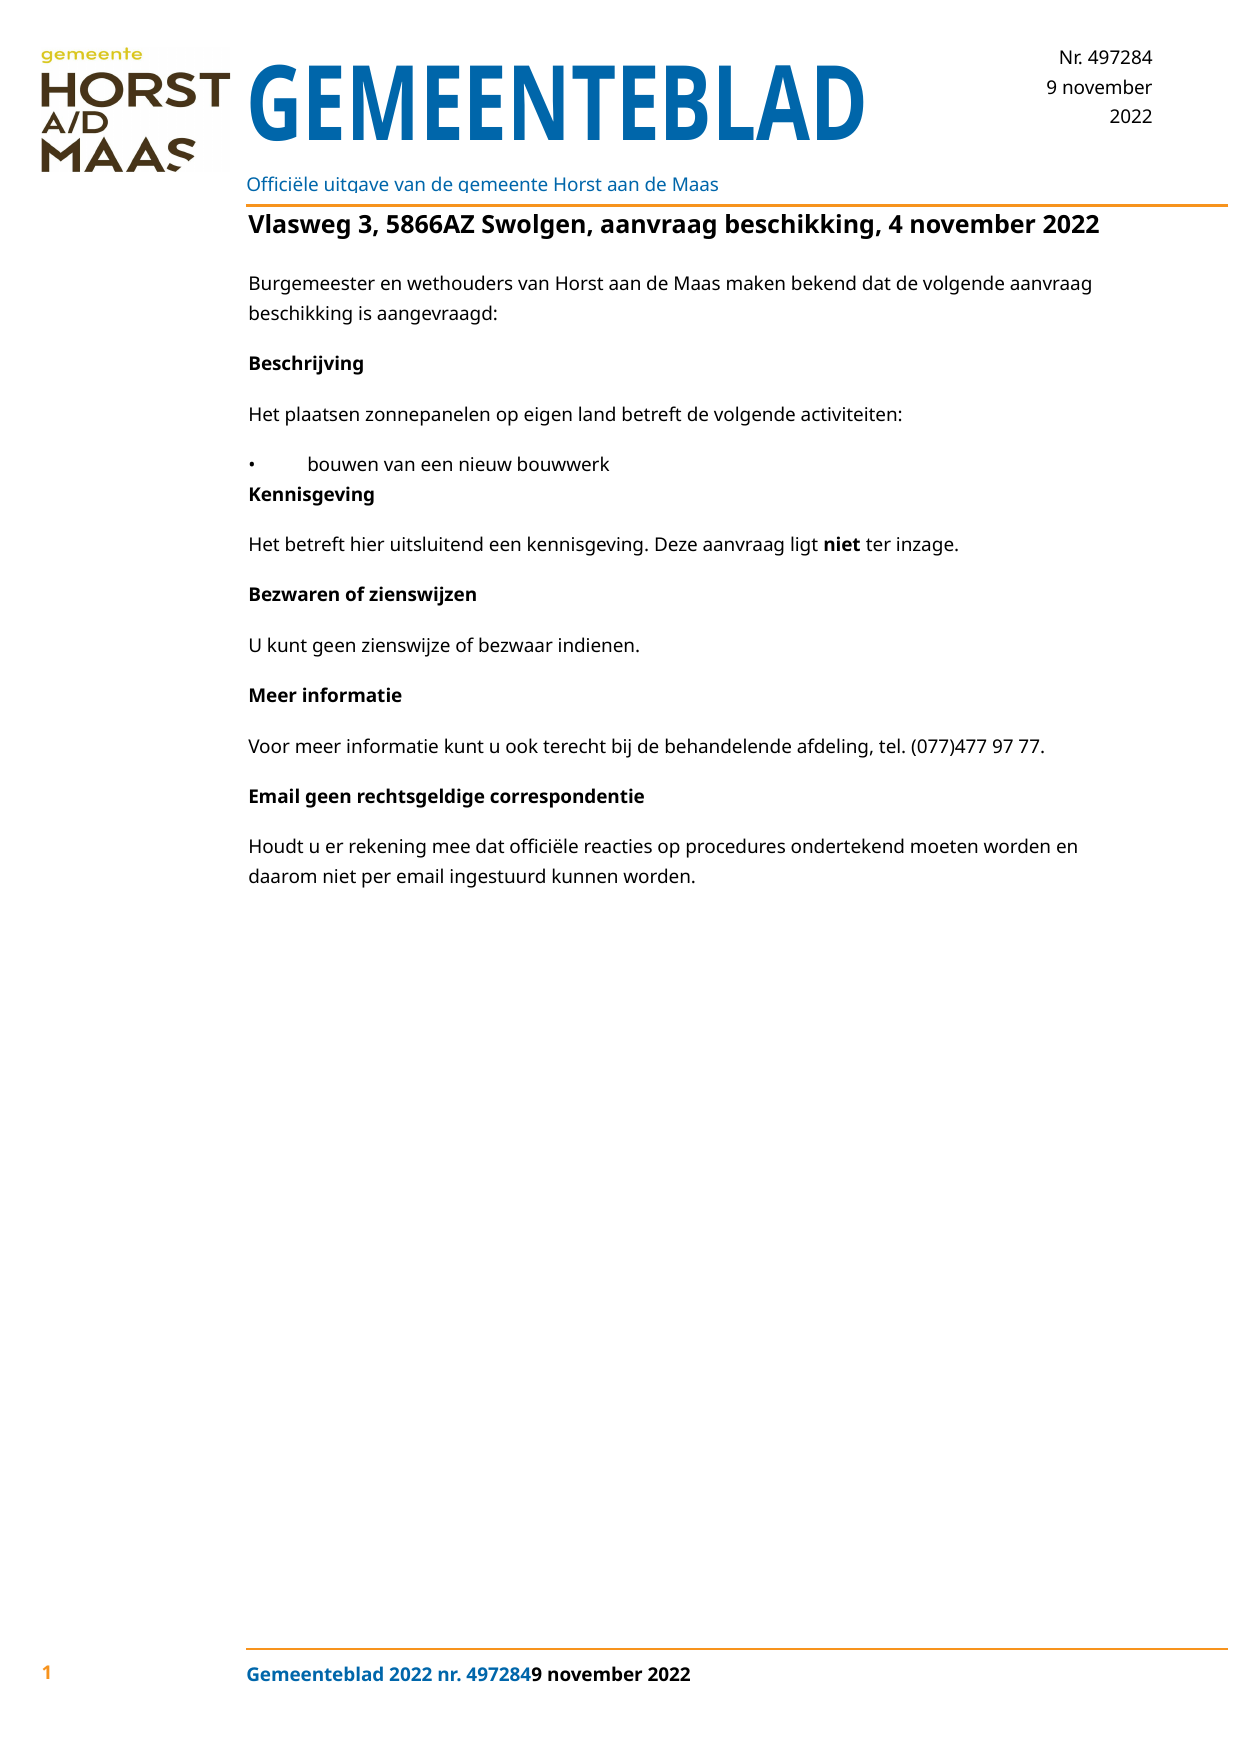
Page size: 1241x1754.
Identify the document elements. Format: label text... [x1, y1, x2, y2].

text Beschrijving [248, 350, 1152, 376]
text Bezwaren of zienswijzen [248, 582, 1152, 607]
text Kennisgeving [248, 481, 1152, 506]
text Voor meer informatie kunt u ook terecht bij de behandelende afdeling, tel. (077)477 97 77. [248, 733, 1152, 758]
text Houdt u er rekening mee dat officiële reacties op procedures ondertekend moeten worden en daarom niet per email ingestuurd kunnen worden. [248, 834, 1152, 889]
picture [41, 47, 231, 172]
text Email geen rechtsgeldige correspondentie [248, 783, 1152, 809]
text Het plaatsen zonnepanelen op eigen land betreft de volgende activiteiten: [248, 401, 1152, 426]
text Burgemeester en wethouders van Horst aan de Maas maken bekend dat de volgende aanvraag beschikking is aangevraagd: [248, 270, 1152, 326]
list bouwen van een nieuw bouwwerk [248, 451, 1152, 477]
text Vlasweg 3, 5866AZ Swolgen, aanvraag beschikking, 4 november 2022 [248, 207, 1152, 241]
text U kunt geen zienswijze of bezwaar indienen. [248, 632, 1152, 658]
text Het betreft hier uitsluitend een kennisgeving. Deze aanvraag ligt niet ter inzage. [248, 531, 1152, 557]
text Meer informatie [248, 682, 1152, 708]
